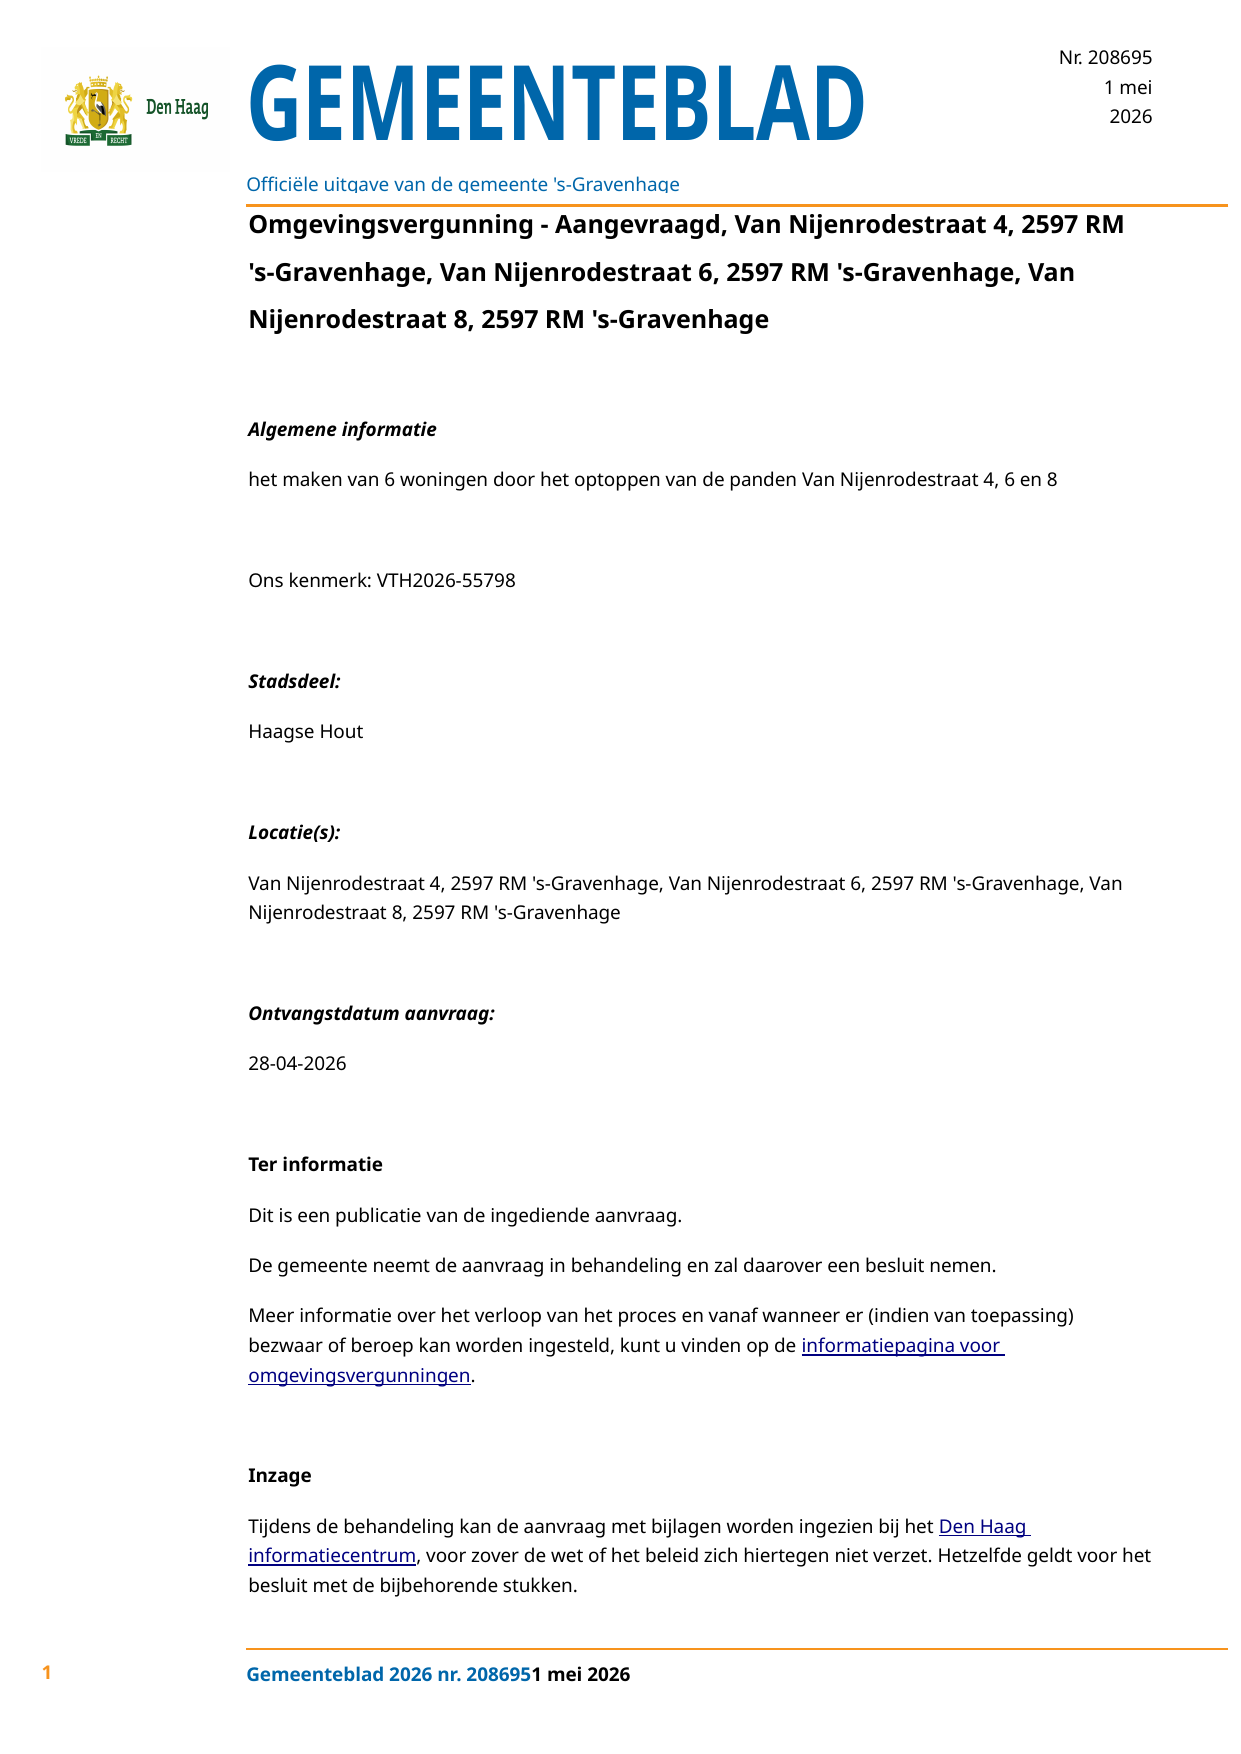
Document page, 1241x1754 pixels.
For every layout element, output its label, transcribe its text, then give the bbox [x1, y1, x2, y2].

text De gemeente neemt de aanvraag in behandeling en zal daarover een besluit nemen. [248, 1252, 1152, 1278]
text Algemene informatie [248, 416, 1152, 442]
text Ons kenmerk: VTH2026-55798 [248, 567, 1152, 593]
text Tijdens de behandeling kan de aanvraag met bijlagen worden ingezien bij het Den Haag informatiecentrum, voor zover de wet of het beleid zich hiertegen niet verzet. Hetzelfde geldt voor het besluit met de bijbehorende stukken. [248, 1513, 1152, 1598]
text Haagse Hout [248, 718, 1152, 744]
picture [41, 47, 231, 172]
text Van Nijenrodestraat 4, 2597 RM 's-Gravenhage, Van Nijenrodestraat 6, 2597 RM 's-Gravenhage, Van Nijenrodestraat 8, 2597 RM 's-Gravenhage [248, 870, 1152, 925]
text Meer informatie over het verloop van het proces en vanaf wanneer er (indien van toepassing) bezwaar of beroep kan worden ingesteld, kunt u vinden op de informatiepagina voor omgevingsvergunningen. [248, 1303, 1152, 1387]
text Dit is een publicatie van de ingediende aanvraag. [248, 1202, 1152, 1227]
text Inzage [248, 1463, 1152, 1488]
text Locatie(s): [248, 819, 1152, 845]
text Ontvangstdatum aanvraag: [248, 1000, 1152, 1026]
text Stadsdeel: [248, 668, 1152, 694]
text 28-04-2026 [248, 1051, 1152, 1076]
text Ter informatie [248, 1151, 1152, 1177]
text Omgevingsvergunning - Aangevraagd, Van Nijenrodestraat 4, 2597 RM 's-Gravenhage, Van Nijenrodestraat 6, 2597 RM 's-Gravenhage, Van Nijenrodestraat 8, 2597 RM 's-Gravenhage [248, 207, 1152, 336]
text het maken van 6 woningen door het optoppen van de panden Van Nijenrodestraat 4, 6 en 8 [248, 466, 1152, 492]
